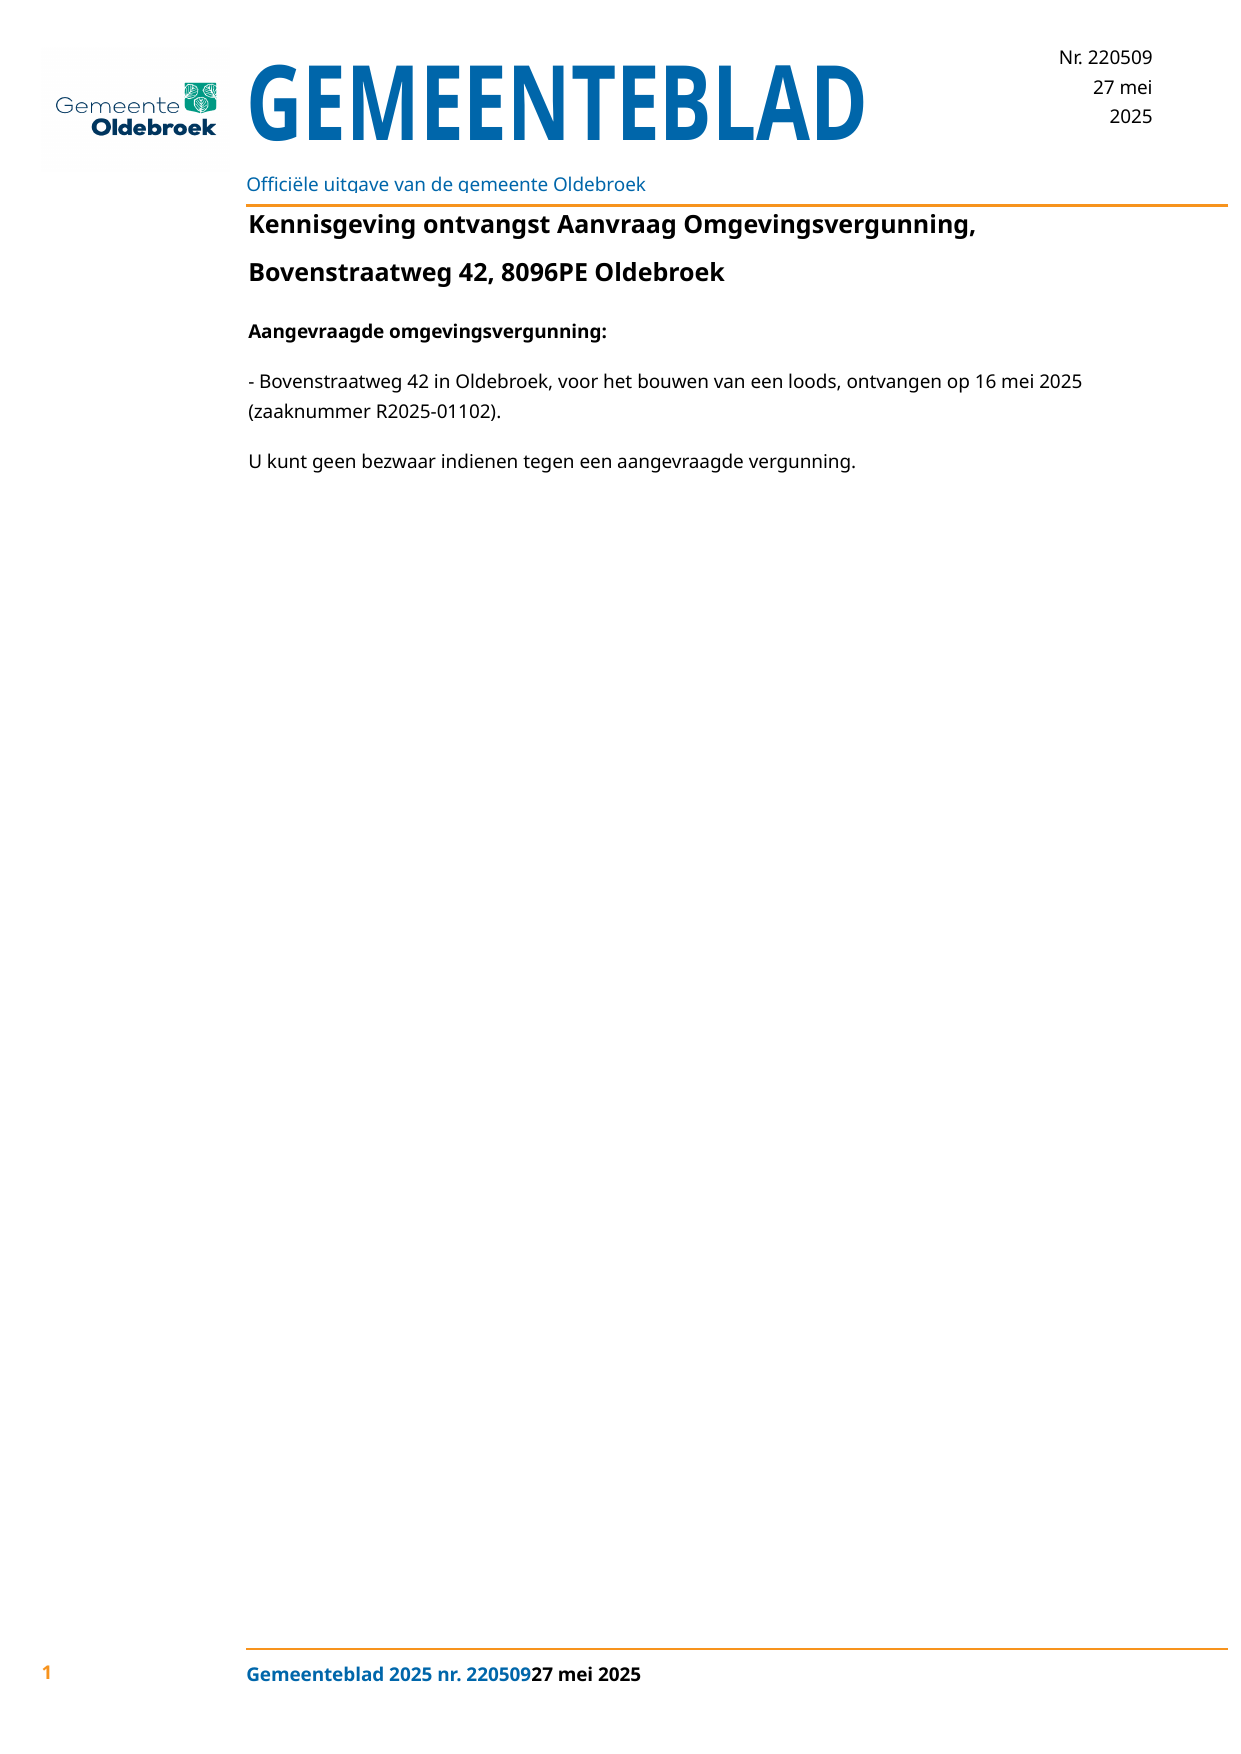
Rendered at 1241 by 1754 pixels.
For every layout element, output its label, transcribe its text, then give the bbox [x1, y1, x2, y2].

text - Bovenstraatweg 42 in Oldebroek, voor het bouwen van een loods, ontvangen op 16 mei 2025 (zaaknummer R2025-01102). [248, 368, 1152, 424]
picture [41, 47, 231, 172]
text Aangevraagde omgevingsvergunning: [248, 318, 1152, 344]
text Kennisgeving ontvangst Aanvraag Omgevingsvergunning, Bovenstraatweg 42, 8096PE Oldebroek [248, 207, 1152, 288]
text U kunt geen bezwaar indienen tegen een aangevraagde vergunning. [248, 448, 1152, 474]
